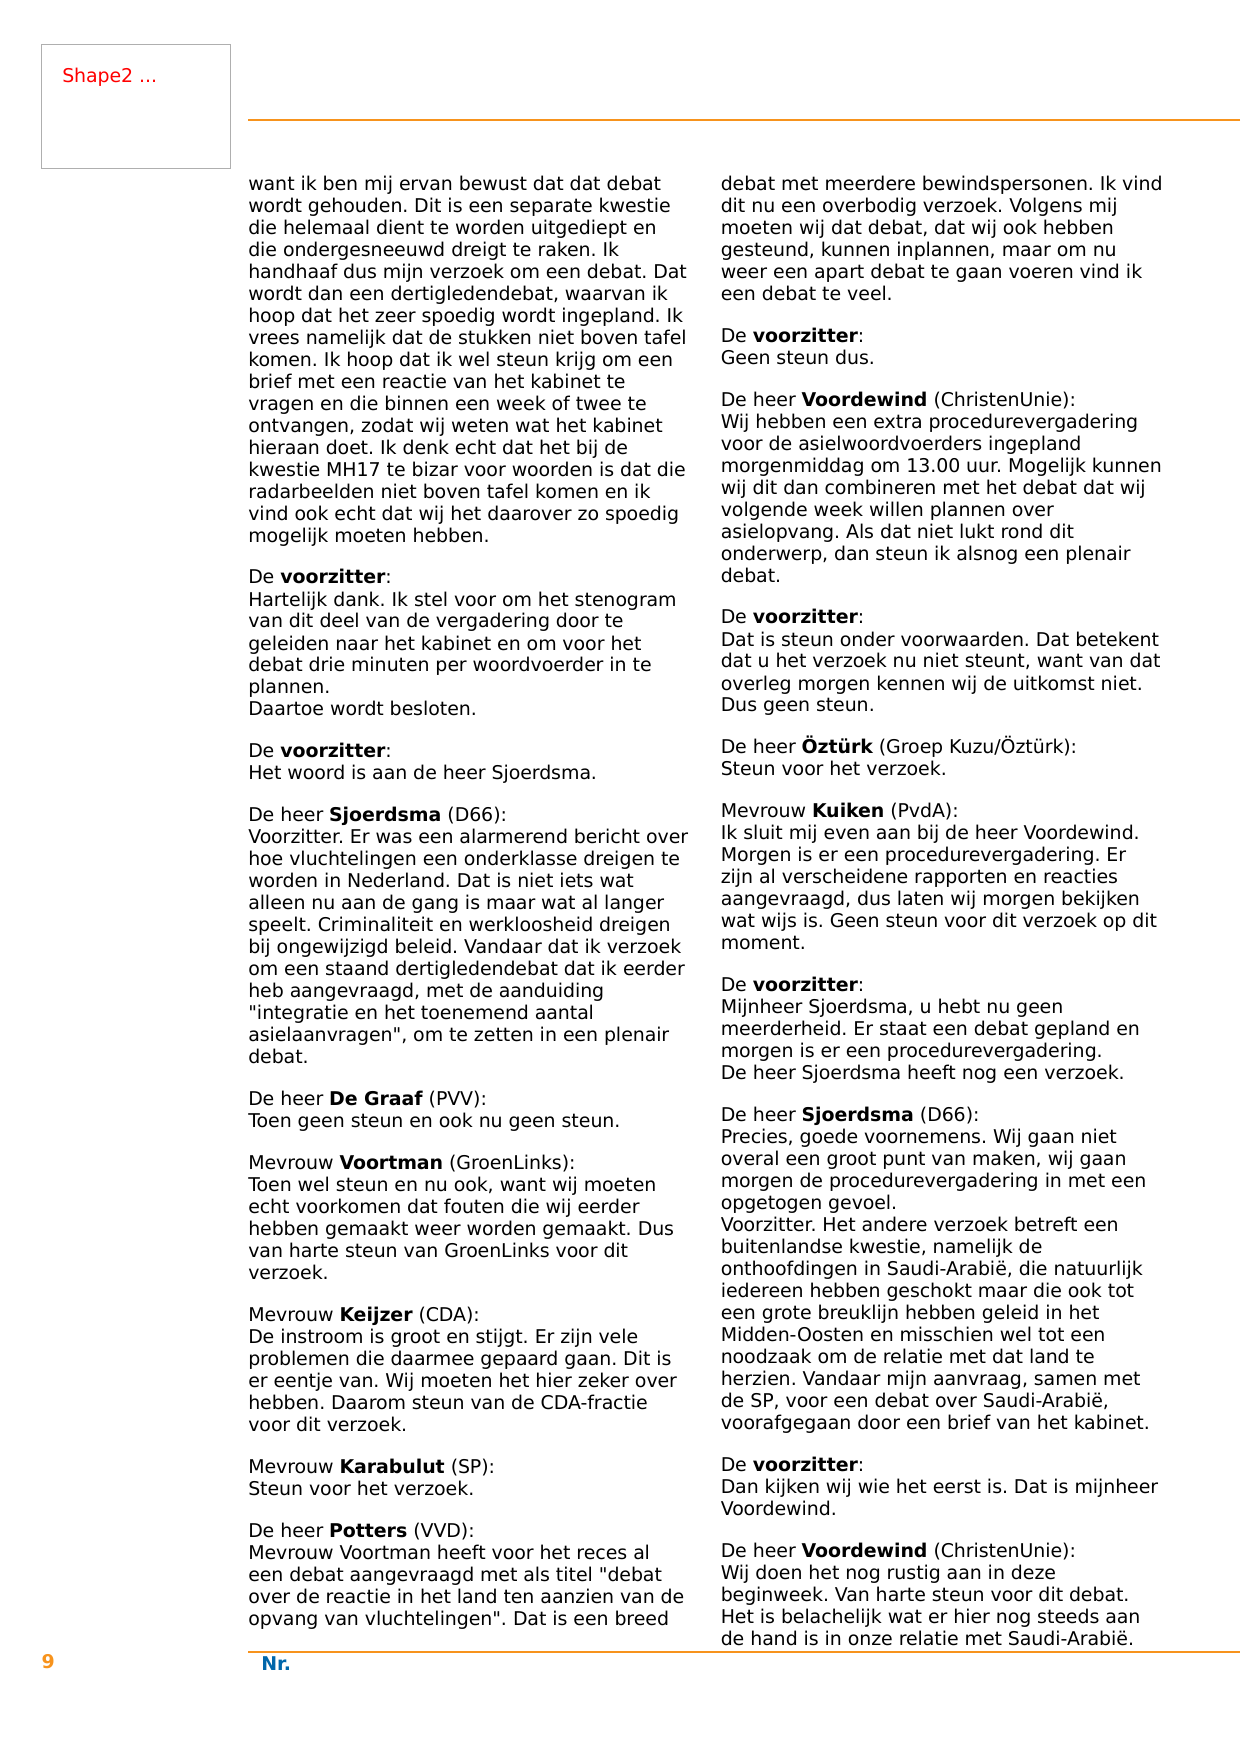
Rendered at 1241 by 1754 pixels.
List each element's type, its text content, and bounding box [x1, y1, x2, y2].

text De heer Voordewind (ChristenUnie): [721, 389, 1163, 411]
text Steun voor het verzoek. [248, 1478, 691, 1500]
text Hartelijk dank. Ik stel voor om het stenogram van dit deel van de vergadering door te geleiden naar het kabinet en om voor het debat drie minuten per woordvoerder in te plannen. [248, 588, 691, 698]
text Precies, goede voornemens. Wij gaan niet overal een groot punt van maken, wij gaan morgen de procedurevergadering in met een opgetogen gevoel. [721, 1126, 1163, 1214]
text Mevrouw Voortman (GroenLinks): [248, 1152, 691, 1174]
text Dat is steun onder voorwaarden. Dat betekent dat u het verzoek nu niet steunt, want van dat overleg morgen kennen wij de uitkomst niet. Dus geen steun. [721, 628, 1163, 716]
text Mevrouw Voortman heeft voor het reces al een debat aangevraagd met als titel "debat over de reactie in het land ten aanzien van de opvang van vluchtelingen". Dat is een breed [248, 1542, 691, 1629]
text De voorzitter: [721, 974, 1163, 996]
text Mijnheer Sjoerdsma, u hebt nu geen meerderheid. Er staat een debat gepland en morgen is er een procedurevergadering. [721, 996, 1163, 1062]
text De heer Sjoerdsma (D66): [248, 804, 691, 826]
text Wij doen het nog rustig aan in deze beginweek. Van harte steun voor dit debat. Het is belachelijk wat er hier nog steeds aan de hand is in onze relatie met Saudi-Arabië. [721, 1562, 1163, 1649]
text Toen geen steun en ook nu geen steun. [248, 1110, 691, 1132]
text De voorzitter: [721, 606, 1163, 628]
text Toen wel steun en nu ook, want wij moeten echt voorkomen dat fouten die wij eerder hebben gemaakt weer worden gemaakt. Dus van harte steun van GroenLinks voor dit verzoek. [248, 1174, 691, 1284]
text De heer Voordewind (ChristenUnie): [721, 1540, 1163, 1562]
text Het woord is aan de heer Sjoerdsma. [248, 762, 691, 784]
text Wij hebben een extra procedurevergadering voor de asielwoordvoerders ingepland morgenmiddag om 13.00 uur. Mogelijk kunnen wij dit dan combineren met het debat dat wij volgende week willen plannen over asielopvang. Als dat niet lukt rond dit onderwerp, dan steun ik alsnog een plenair debat. [721, 411, 1163, 586]
text Mevrouw Keijzer (CDA): [248, 1304, 691, 1326]
text debat met meerdere bewindspersonen. Ik vind dit nu een overbodig verzoek. Volgens mij moeten wij dat debat, dat wij ook hebben gesteund, kunnen inplannen, maar om nu weer een apart debat te gaan voeren vind ik een debat te veel. [721, 173, 1163, 305]
text De heer Sjoerdsma (D66): [721, 1104, 1163, 1126]
text De voorzitter: [721, 325, 1163, 347]
text De heer Potters (VVD): [248, 1520, 691, 1542]
text Voorzitter. Het andere verzoek betreft een buitenlandse kwestie, namelijk de onthoofdingen in Saudi-Arabië, die natuurlijk iedereen hebben geschokt maar die ook tot een grote breuklijn hebben geleid in het Midden-Oosten en misschien wel tot een noodzaak om de relatie met dat land te herzien. Vandaar mijn aanvraag, samen met de SP, voor een debat over Saudi-Arabië, voorafgegaan door een brief van het kabinet. [721, 1214, 1163, 1434]
text De voorzitter: [721, 1454, 1163, 1476]
text Daartoe wordt besloten. [248, 698, 691, 720]
text Ik sluit mij even aan bij de heer Voordewind. Morgen is er een procedurevergadering. Er zijn al verscheidene rapporten en reacties aangevraagd, dus laten wij morgen bekijken wat wijs is. Geen steun voor dit verzoek op dit moment. [721, 822, 1163, 954]
text Geen steun dus. [721, 347, 1163, 369]
text De heer Öztürk (Groep Kuzu/Öztürk): [721, 736, 1163, 758]
text Steun voor het verzoek. [721, 758, 1163, 780]
text Mevrouw Kuiken (PvdA): [721, 800, 1163, 822]
text Dan kijken wij wie het eerst is. Dat is mijnheer Voordewind. [721, 1476, 1163, 1520]
text Mevrouw Karabulut (SP): [248, 1456, 691, 1478]
text De heer De Graaf (PVV): [248, 1088, 691, 1110]
text want ik ben mij ervan bewust dat dat debat wordt gehouden. Dit is een separate kwestie die helemaal dient te worden uitgediept en die ondergesneeuwd dreigt te raken. Ik handhaaf dus mijn verzoek om een debat. Dat wordt dan een dertigledendebat, waarvan ik hoop dat het zeer spoedig wordt ingepland. Ik vrees namelijk dat de stukken niet boven tafel komen. Ik hoop dat ik wel steun krijg om een brief met een reactie van het kabinet te vragen en die binnen een week of twee te ontvangen, zodat wij weten wat het kabinet hieraan doet. Ik denk echt dat het bij de kwestie MH17 te bizar voor woorden is dat die radarbeelden niet boven tafel komen en ik vind ook echt dat wij het daarover zo spoedig mogelijk moeten hebben. [248, 173, 691, 546]
text De voorzitter: [248, 740, 691, 762]
text Voorzitter. Er was een alarmerend bericht over hoe vluchtelingen een onderklasse dreigen te worden in Nederland. Dat is niet iets wat alleen nu aan de gang is maar wat al langer speelt. Criminaliteit en werkloosheid dreigen bij ongewijzigd beleid. Vandaar dat ik verzoek om een staand dertigledendebat dat ik eerder heb aangevraagd, met de aanduiding "integratie en het toenemend aantal asielaanvragen", om te zetten in een plenair debat. [248, 826, 691, 1068]
text De heer Sjoerdsma heeft nog een verzoek. [721, 1062, 1163, 1084]
text De instroom is groot en stijgt. Er zijn vele problemen die daarmee gepaard gaan. Dit is er eentje van. Wij moeten het hier zeker over hebben. Daarom steun van de CDA-fractie voor dit verzoek. [248, 1326, 691, 1436]
text De voorzitter: [248, 566, 691, 588]
